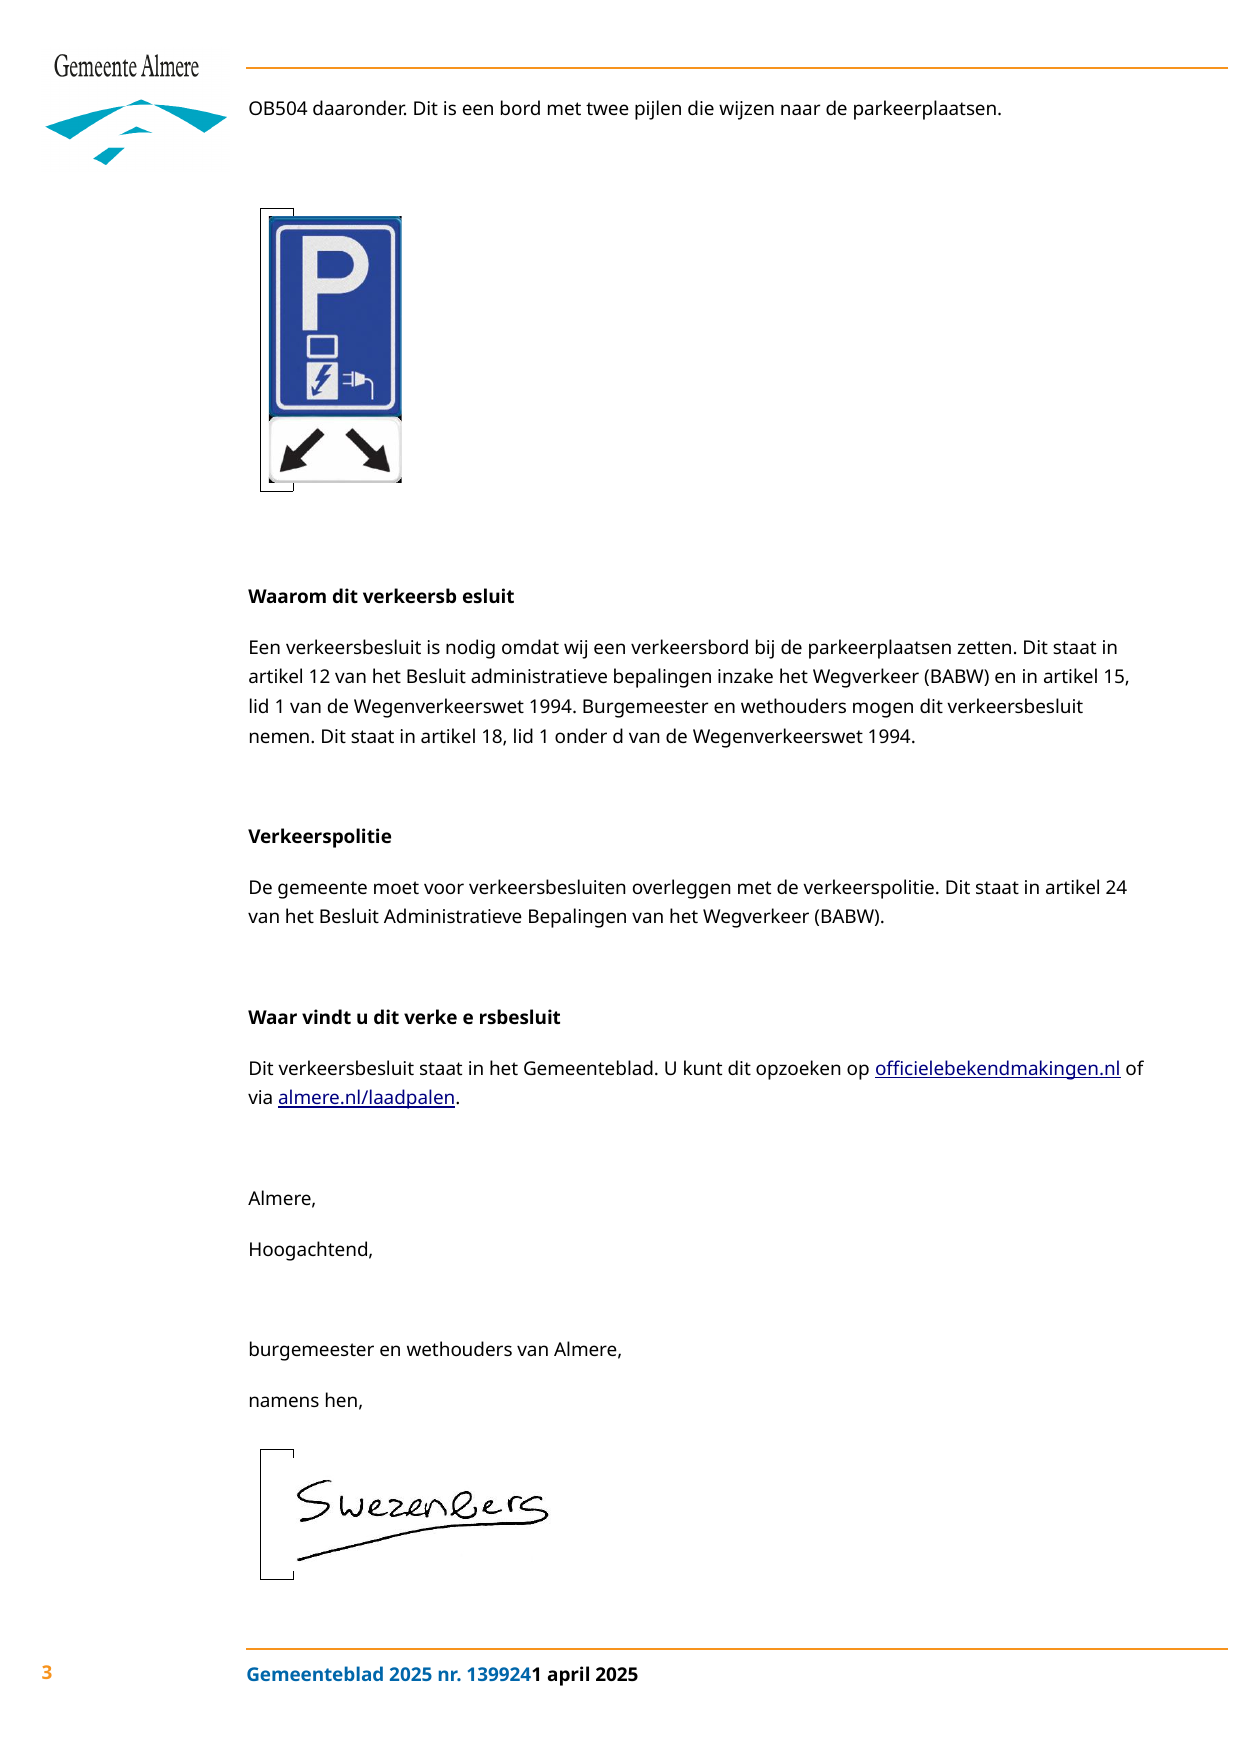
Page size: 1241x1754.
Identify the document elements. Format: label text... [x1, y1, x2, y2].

text OB504 daaronder. Dit is een bord met twee pijlen die wijzen naar de parkeerplaatsen. [248, 95, 1152, 121]
picture [268, 216, 402, 483]
text Een verkeersbesluit is nodig omdat wij een verkeersbord bij de parkeerplaatsen zetten. Dit staat in artikel 12 van het Besluit administratieve bepalingen inzake het Wegverkeer (BABW) en in artikel 15, lid 1 van de Wegenverkeerswet 1994. Burgemeester en wethouders mogen dit verkeersbesluit nemen. Dit staat in artikel 18, lid 1 onder d van de Wegenverkeerswet 1994. [248, 634, 1152, 749]
text Verkeerspolitie [248, 824, 1152, 849]
text Waar vindt u dit verke e rsbesluit [248, 1004, 1152, 1030]
text Almere, [248, 1185, 1152, 1211]
text Hoogachtend, [248, 1236, 1152, 1262]
picture [268, 1458, 576, 1571]
picture [41, 47, 231, 172]
text De gemeente moet voor verkeersbesluiten overleggen met de verkeerspolitie. Dit staat in artikel 24 van het Besluit Administratieve Bepalingen van het Wegverkeer (BABW). [248, 874, 1152, 929]
text Dit verkeersbesluit staat in het Gemeenteblad. U kunt dit opzoeken op officielebekendmakingen.nl of via almere.nl/laadpalen. [248, 1055, 1152, 1110]
text burgemeester en wethouders van Almere, [248, 1337, 1152, 1362]
text namens hen, [248, 1387, 1152, 1413]
text Waarom dit verkeersb esluit [248, 584, 1152, 609]
